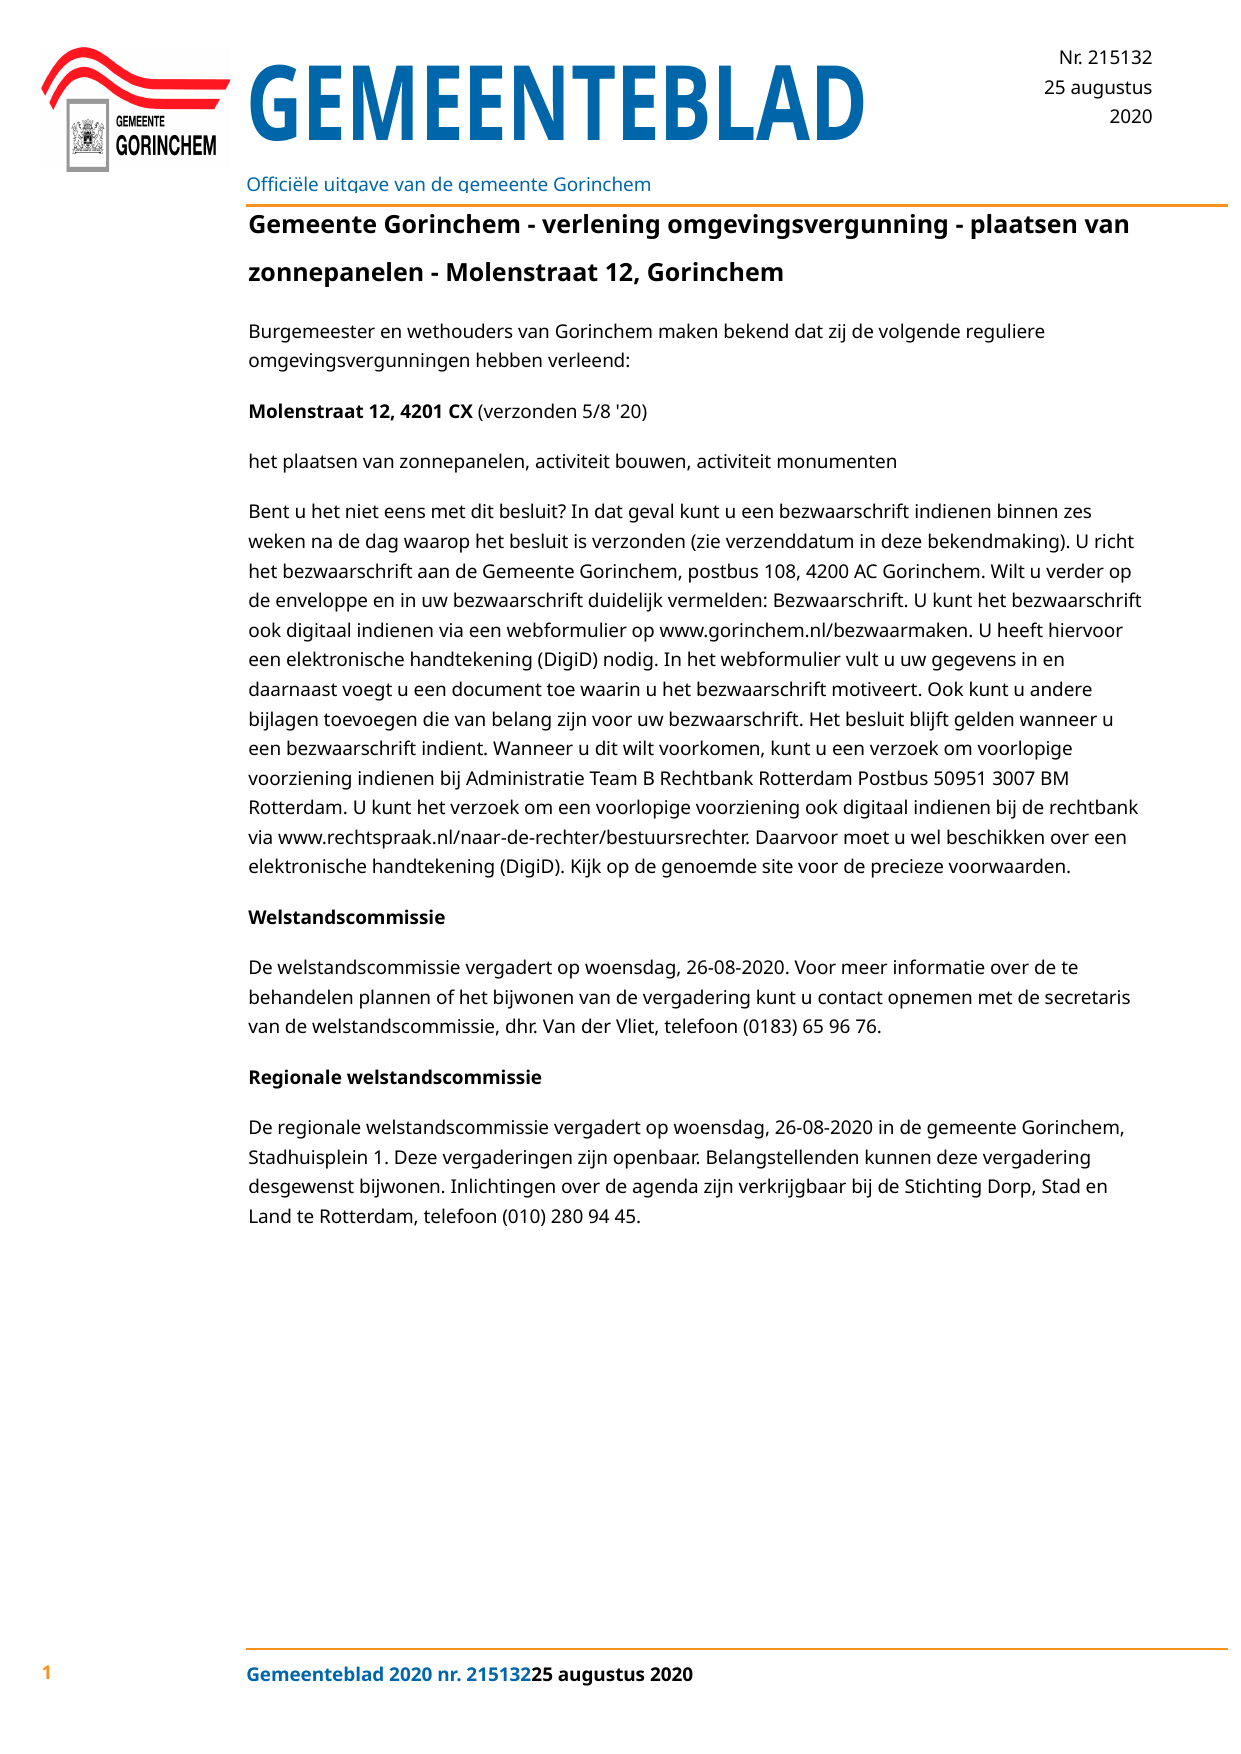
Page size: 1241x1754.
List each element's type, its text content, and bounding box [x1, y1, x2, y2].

text Burgemeester en wethouders van Gorinchem maken bekend dat zij de volgende reguliere omgevingsvergunningen hebben verleend: [248, 318, 1152, 373]
text De regionale welstandscommissie vergadert op woensdag, 26-08-2020 in de gemeente Gorinchem, Stadhuisplein 1. Deze vergaderingen zijn openbaar. Belangstellenden kunnen deze vergadering desgewenst bijwonen. Inlichtingen over de agenda zijn verkrijgbaar bij de Stichting Dorp, Stad en Land te Rotterdam, telefoon (010) 280 94 45. [248, 1114, 1152, 1229]
picture [41, 47, 231, 172]
text Gemeente Gorinchem - verlening omgevingsvergunning - plaatsen van zonnepanelen - Molenstraat 12, Gorinchem [248, 207, 1152, 288]
text het plaatsen van zonnepanelen, activiteit bouwen, activiteit monumenten [248, 448, 1152, 474]
text Molenstraat 12, 4201 CX (verzonden 5/8 '20) [248, 398, 1152, 424]
text De welstandscommissie vergadert op woensdag, 26-08-2020. Voor meer informatie over de te behandelen plannen of het bijwonen van de vergadering kunt u contact opnemen met de secretaris van de welstandscommissie, dhr. Van der Vliet, telefoon (0183) 65 96 76. [248, 954, 1152, 1039]
text Welstandscommissie [248, 904, 1152, 930]
text Regionale welstandscommissie [248, 1064, 1152, 1090]
text Bent u het niet eens met dit besluit? In dat geval kunt u een bezwaarschrift indienen binnen zes weken na de dag waarop het besluit is verzonden (zie verzenddatum in deze bekendmaking). U richt het bezwaarschrift aan de Gemeente Gorinchem, postbus 108, 4200 AC Gorinchem. Wilt u verder op de enveloppe en in uw bezwaarschrift duidelijk vermelden: Bezwaarschrift. U kunt het bezwaarschrift ook digitaal indienen via een webformulier op www.gorinchem.nl/bezwaarmaken. U heeft hiervoor een elektronische handtekening (DigiD) nodig. In het webformulier vult u uw gegevens in en daarnaast voegt u een document toe waarin u het bezwaarschrift motiveert. Ook kunt u andere bijlagen toevoegen die van belang zijn voor uw bezwaarschrift. Het besluit blijft gelden wanneer u een bezwaarschrift indient. Wanneer u dit wilt voorkomen, kunt u een verzoek om voorlopige voorziening indienen bij Administratie Team B Rechtbank Rotterdam Postbus 50951 3007 BM Rotterdam. U kunt het verzoek om een voorlopige voorziening ook digitaal indienen bij de rechtbank via www.rechtspraak.nl/naar-de-rechter/bestuursrechter. Daarvoor moet u wel beschikken over een elektronische handtekening (DigiD). Kijk op de genoemde site voor de precieze voorwaarden. [248, 499, 1152, 879]
